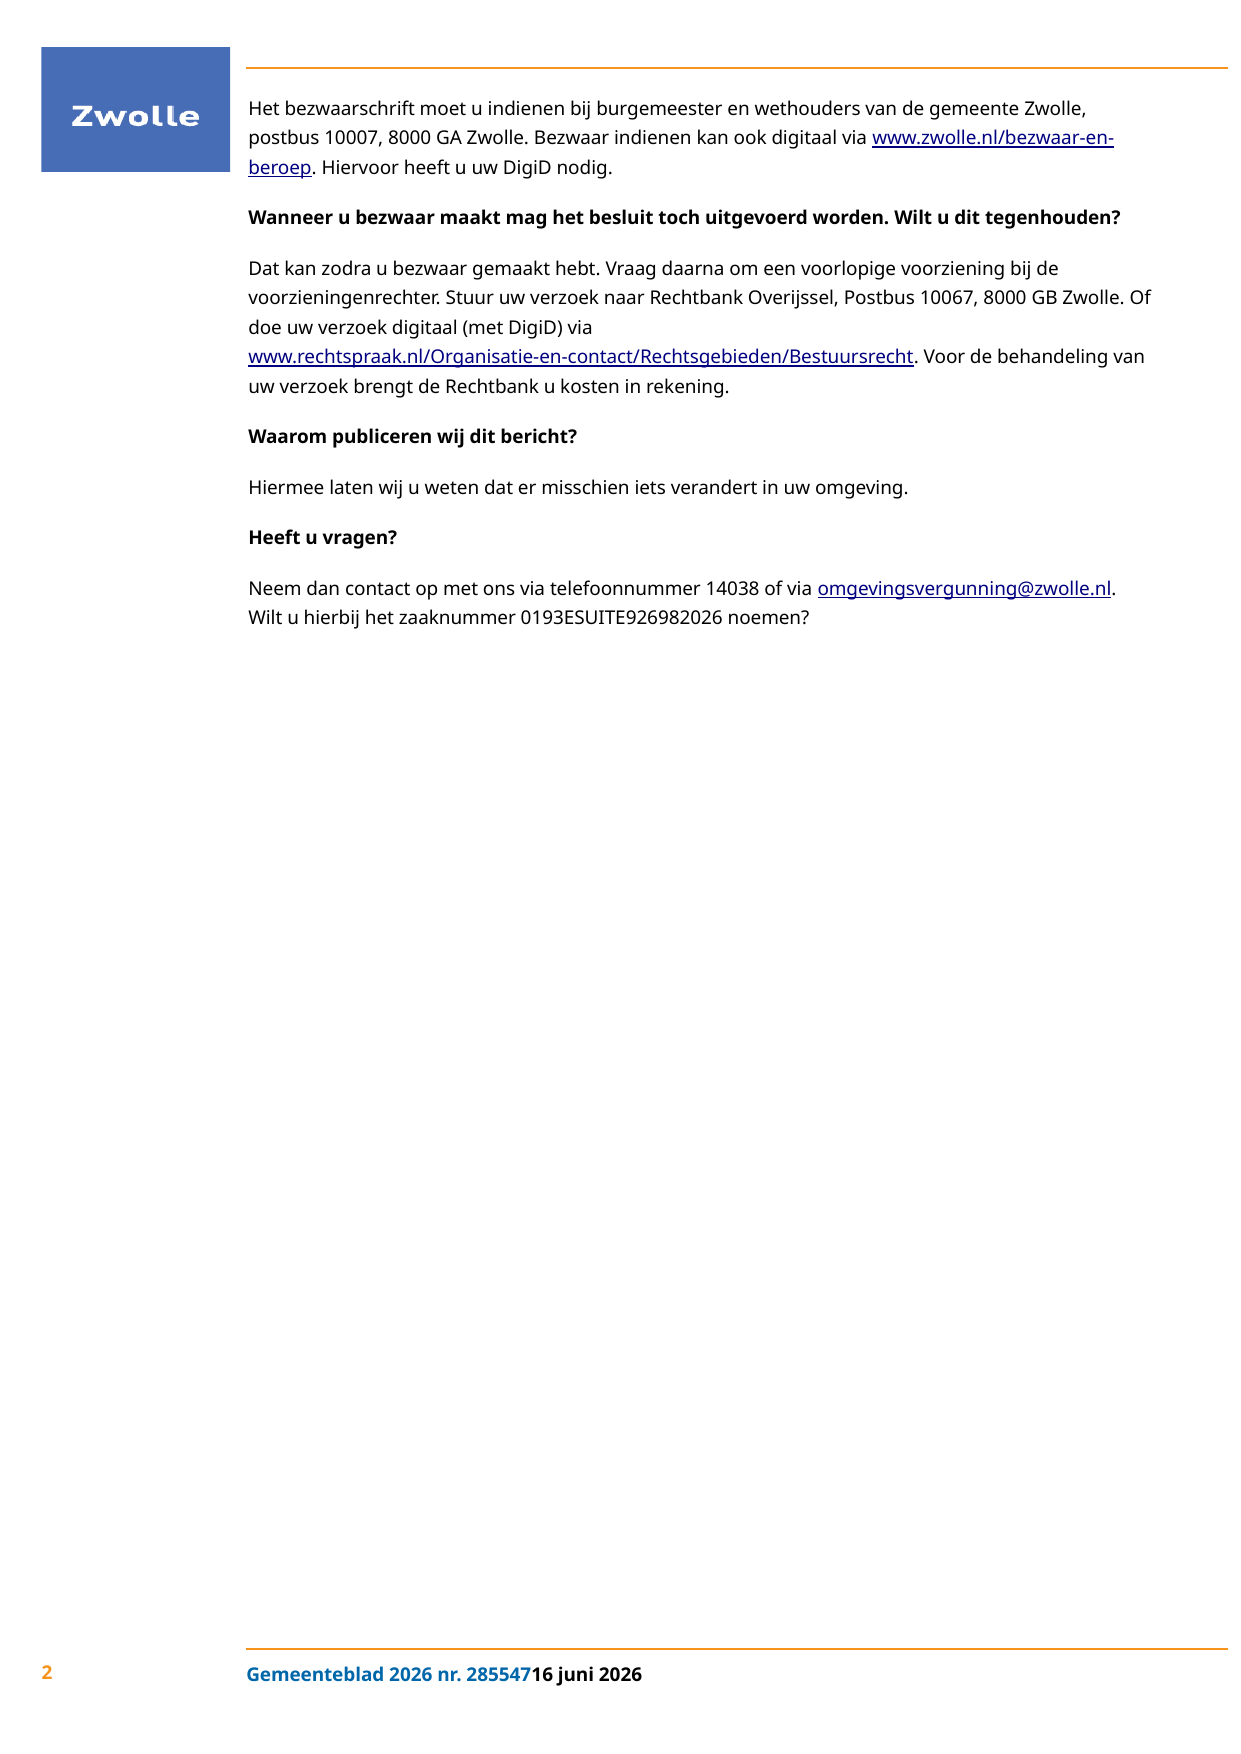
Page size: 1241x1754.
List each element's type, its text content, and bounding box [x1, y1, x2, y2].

text Waarom publiceren wij dit bericht? [248, 423, 1152, 449]
text Het bezwaarschrift moet u indienen bij burgemeester en wethouders van de gemeente Zwolle, postbus 10007, 8000 GA Zwolle. Bezwaar indienen kan ook digitaal via www.zwolle.nl/bezwaar-en-beroep. Hiervoor heeft u uw DigiD nodig. [248, 95, 1152, 180]
text Neem dan contact op met ons via telefoonnummer 14038 of via omgevingsvergunning@zwolle.nl. Wilt u hierbij het zaaknummer 0193ESUITE926982026 noemen? [248, 575, 1152, 630]
text Heeft u vragen? [248, 524, 1152, 550]
text Wanneer u bezwaar maakt mag het besluit toch uitgevoerd worden. Wilt u dit tegenhouden? [248, 204, 1152, 230]
text Dat kan zodra u bezwaar gemaakt hebt. Vraag daarna om een voorlopige voorziening bij de voorzieningenrechter. Stuur uw verzoek naar Rechtbank Overijssel, Postbus 10067, 8000 GB Zwolle. Of doe uw verzoek digitaal (met DigiD) via www.rechtspraak.nl/Organisatie-en-contact/Rechtsgebieden/Bestuursrecht. Voor de behandeling van uw verzoek brengt de Rechtbank u kosten in rekening. [248, 255, 1152, 399]
text Hiermee laten wij u weten dat er misschien iets verandert in uw omgeving. [248, 474, 1152, 500]
picture [41, 47, 231, 172]
